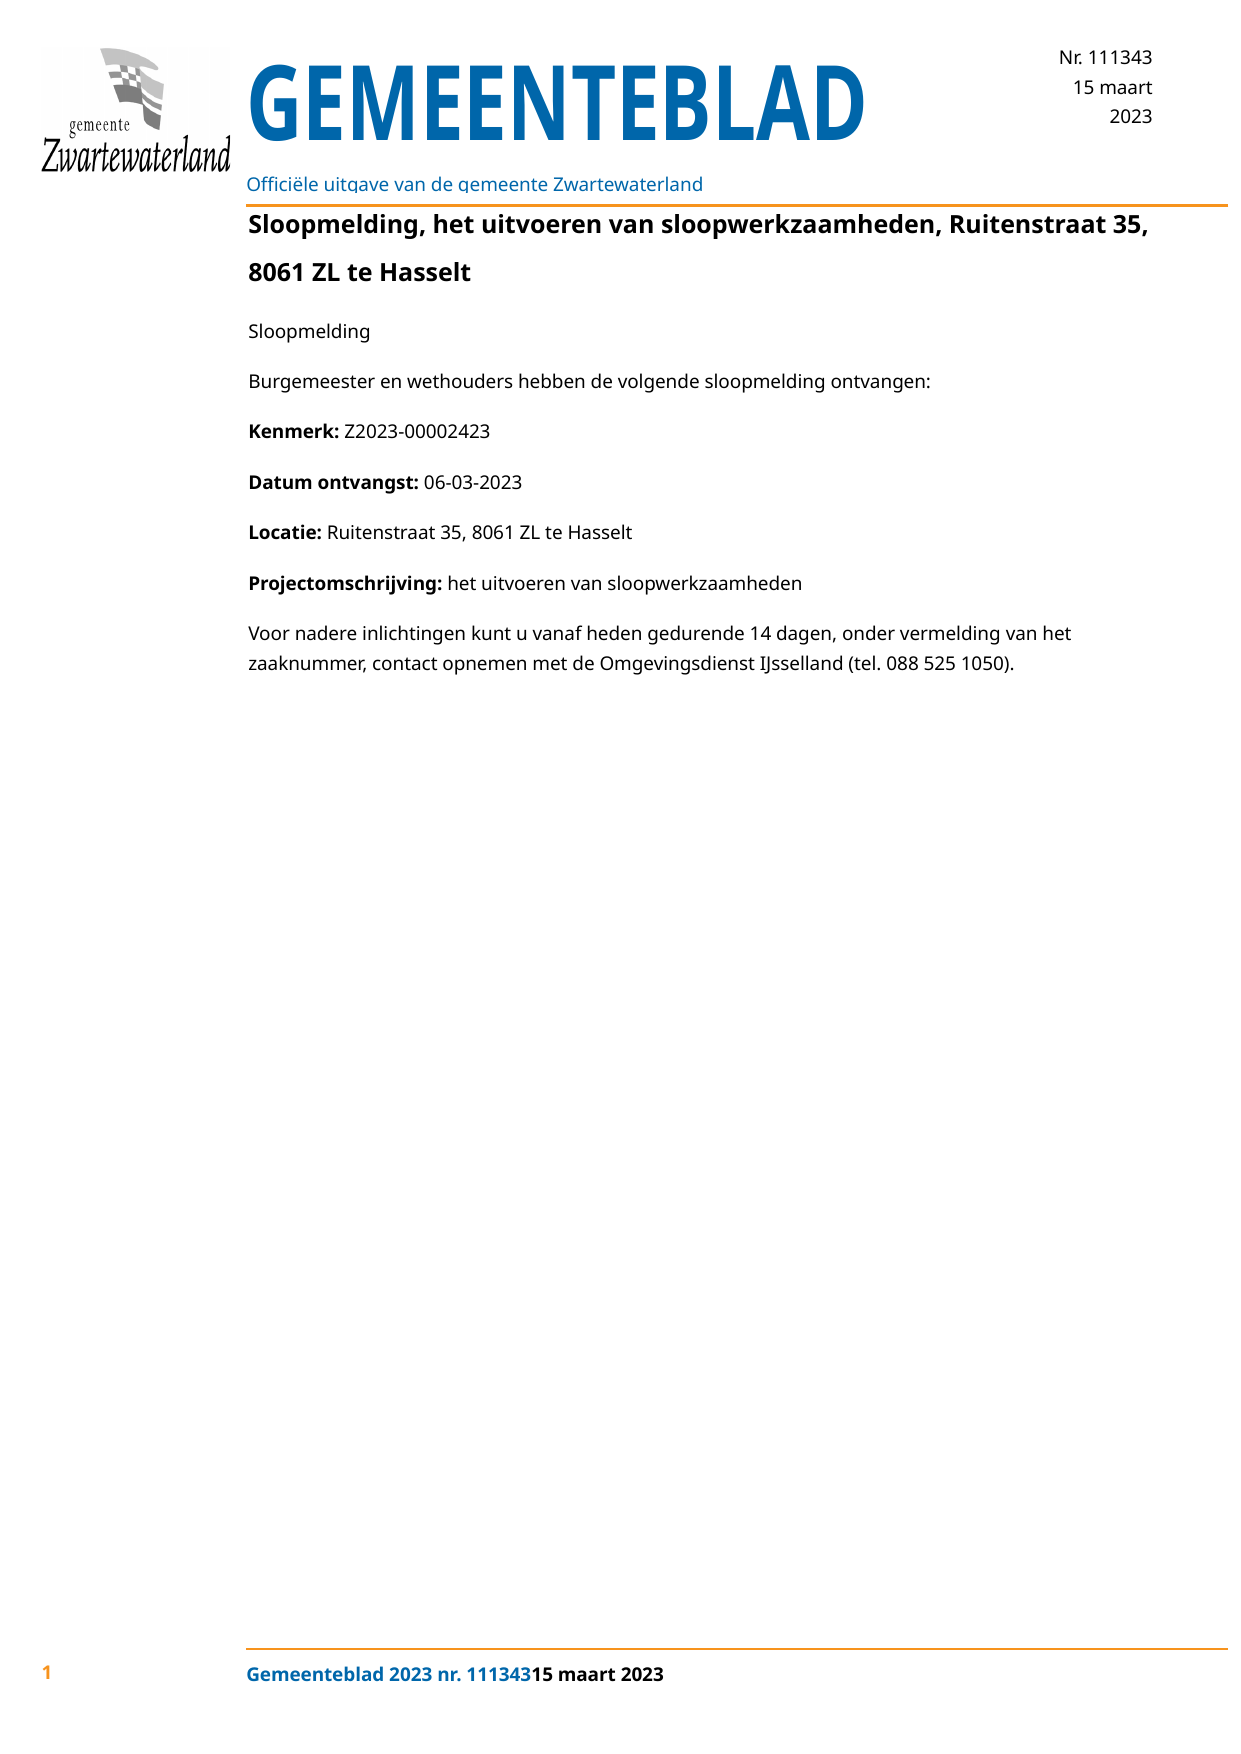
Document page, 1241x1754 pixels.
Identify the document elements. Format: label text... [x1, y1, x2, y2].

picture [41, 47, 231, 172]
text Datum ontvangst: 06-03-2023 [248, 469, 1152, 495]
text Locatie: Ruitenstraat 35, 8061 ZL te Hasselt [248, 519, 1152, 545]
text Projectomschrijving: het uitvoeren van sloopwerkzaamheden [248, 570, 1152, 596]
text Voor nadere inlichtingen kunt u vanaf heden gedurende 14 dagen, onder vermelding van het zaaknummer, contact opnemen met de Omgevingsdienst IJsselland (tel. 088 525 1050). [248, 620, 1152, 676]
text Kenmerk: Z2023-00002423 [248, 419, 1152, 444]
text Sloopmelding [248, 318, 1152, 344]
text Sloopmelding, het uitvoeren van sloopwerkzaamheden, Ruitenstraat 35, 8061 ZL te Hasselt [248, 207, 1152, 288]
text Burgemeester en wethouders hebben de volgende sloopmelding ontvangen: [248, 368, 1152, 394]
